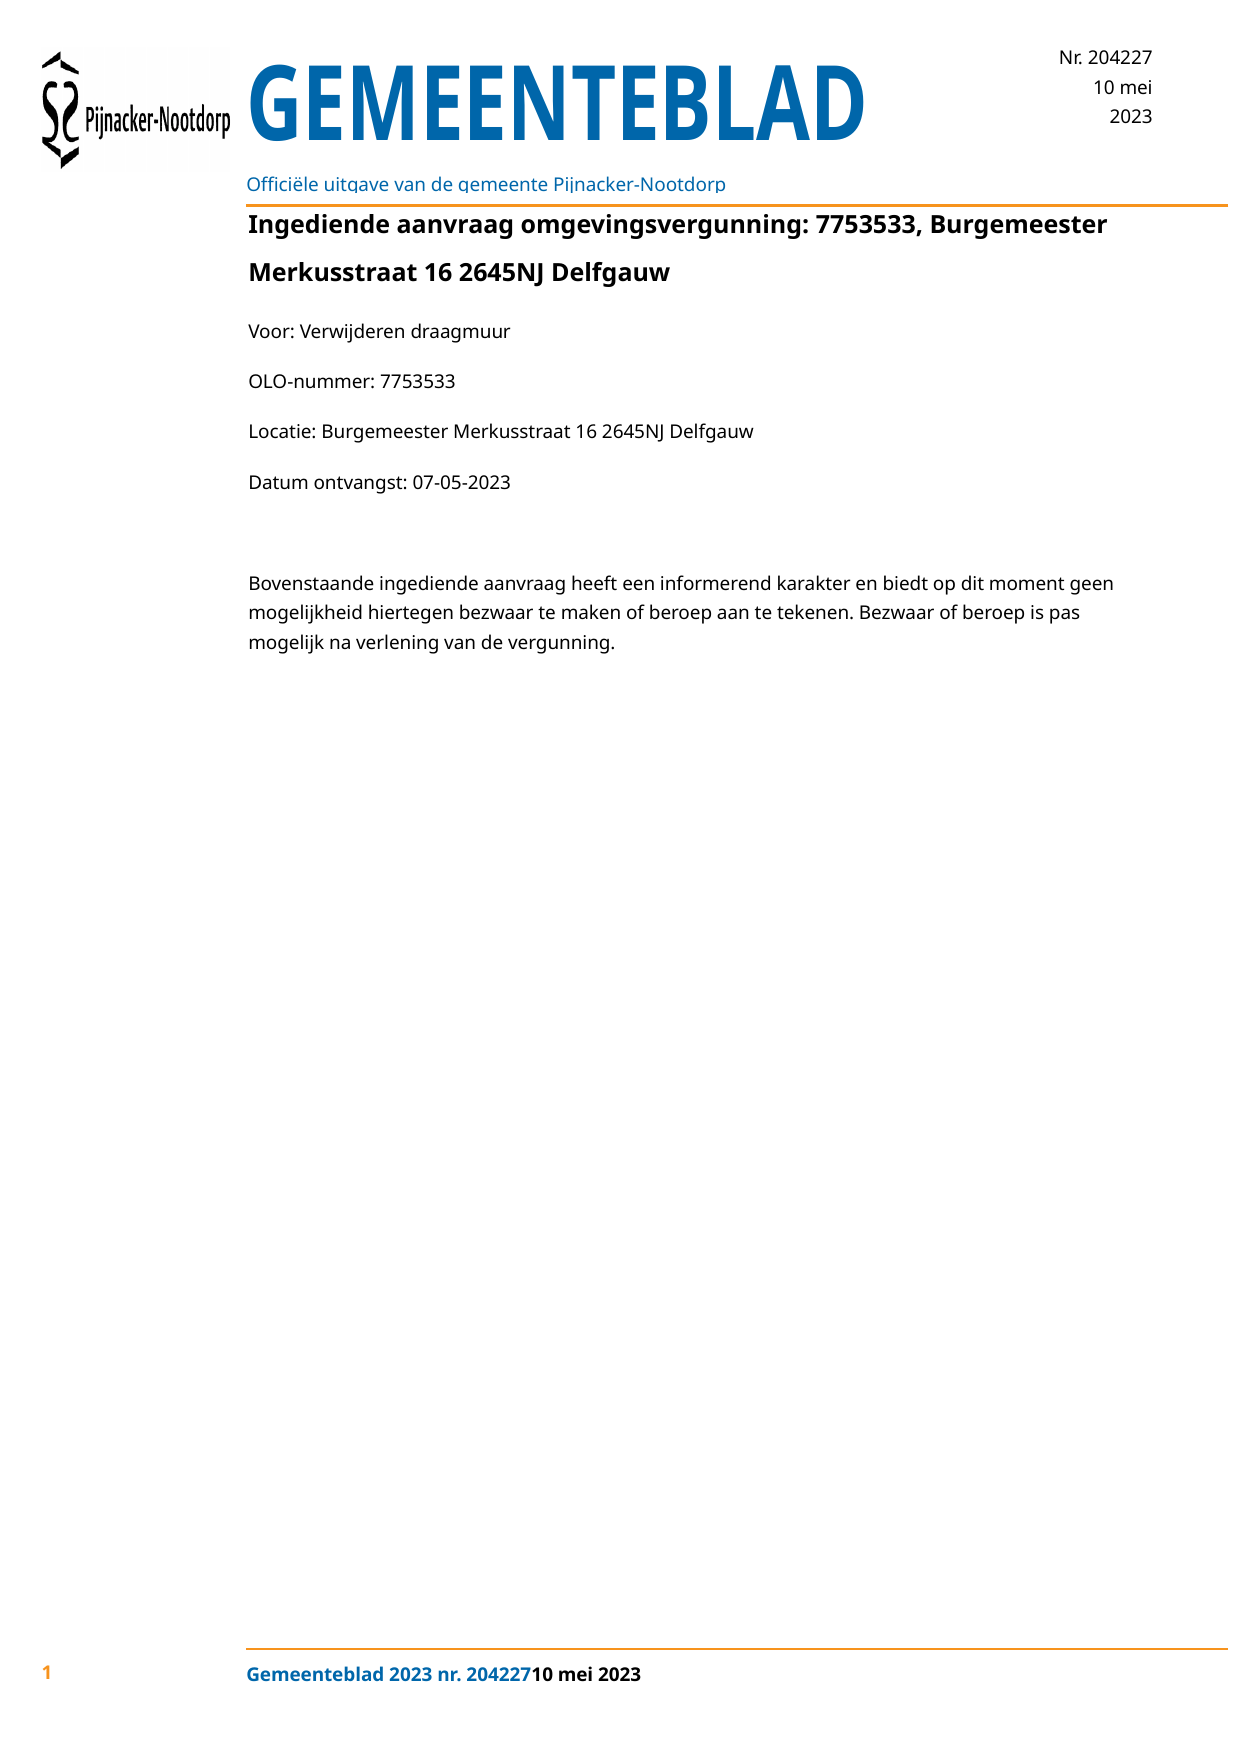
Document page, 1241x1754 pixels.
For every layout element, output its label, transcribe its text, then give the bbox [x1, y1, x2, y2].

text Locatie: Burgemeester Merkusstraat 16 2645NJ Delfgauw [248, 419, 1152, 444]
text Voor: Verwijderen draagmuur [248, 318, 1152, 344]
text Ingediende aanvraag omgevingsvergunning: 7753533, Burgemeester Merkusstraat 16 2645NJ Delfgauw [248, 207, 1152, 288]
picture [41, 47, 231, 172]
text Datum ontvangst: 07-05-2023 [248, 469, 1152, 495]
text OLO-nummer: 7753533 [248, 368, 1152, 394]
text Bovenstaande ingediende aanvraag heeft een informerend karakter en biedt op dit moment geen mogelijkheid hiertegen bezwaar te maken of beroep aan te tekenen. Bezwaar of beroep is pas mogelijk na verlening van de vergunning. [248, 570, 1152, 655]
